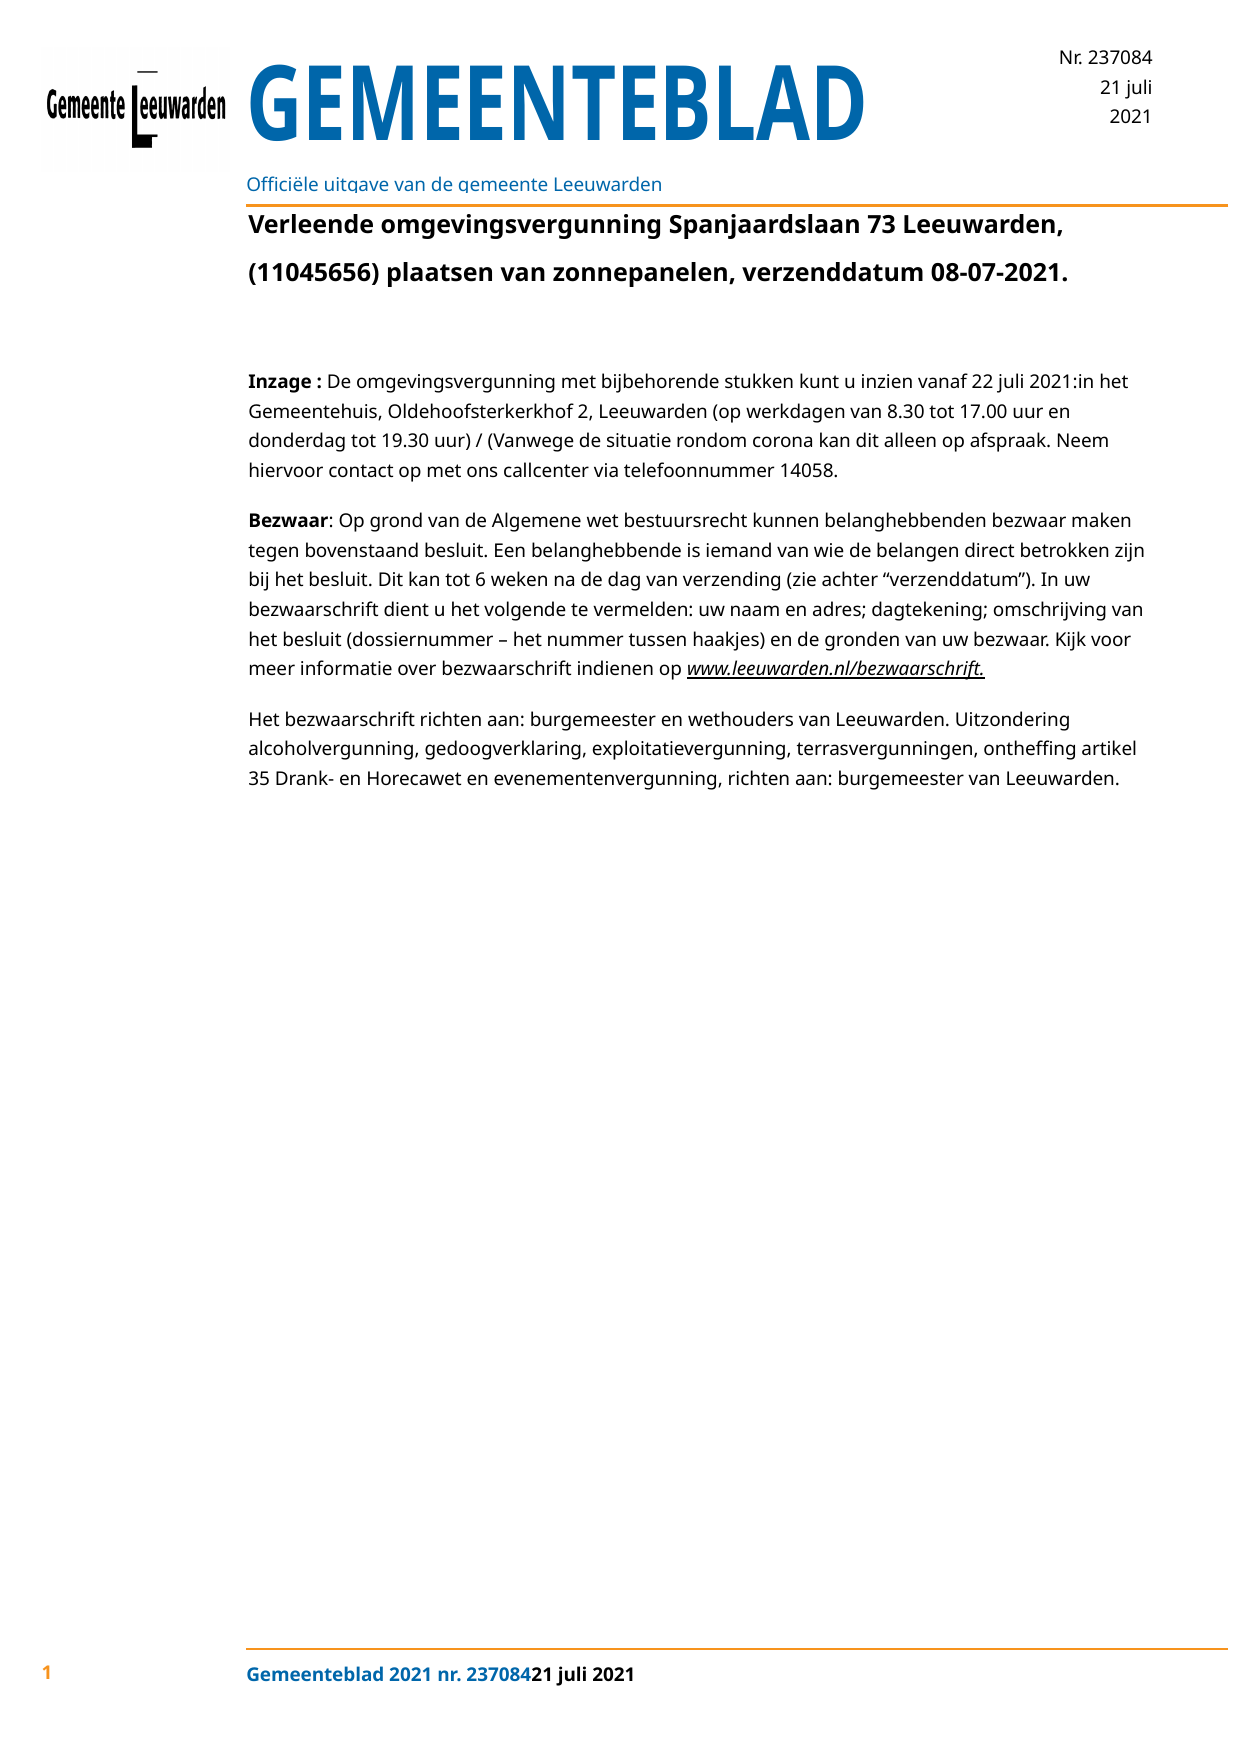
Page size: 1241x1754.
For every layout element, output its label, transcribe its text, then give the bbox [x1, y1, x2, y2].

text Het bezwaarschrift richten aan: burgemeester en wethouders van Leeuwarden. Uitzondering alcoholvergunning, gedoogverklaring, exploitatievergunning, terrasvergunningen, ontheffing artikel 35 Drank- en Horecawet en evenementenvergunning, richten aan: burgemeester van Leeuwarden. [248, 706, 1152, 791]
picture [41, 47, 231, 172]
text Inzage : De omgevingsvergunning met bijbehorende stukken kunt u inzien vanaf 22 juli 2021:in het Gemeentehuis, Oldehoofsterkerkhof 2, Leeuwarden (op werkdagen van 8.30 tot 17.00 uur en donderdag tot 19.30 uur) / (Vanwege de situatie rondom corona kan dit alleen op afspraak. Neem hiervoor contact op met ons callcenter via telefoonnummer 14058. [248, 368, 1152, 483]
text Verleende omgevingsvergunning Spanjaardslaan 73 Leeuwarden, (11045656) plaatsen van zonnepanelen, verzenddatum 08-07-2021. [248, 207, 1152, 288]
text Bezwaar: Op grond van de Algemene wet bestuursrecht kunnen belanghebbenden bezwaar maken tegen bovenstaand besluit. Een belanghebbende is iemand van wie de belangen direct betrokken zijn bij het besluit. Dit kan tot 6 weken na de dag van verzending (zie achter “verzenddatum”). In uw bezwaarschrift dient u het volgende te vermelden: uw naam en adres; dagtekening; omschrijving van het besluit (dossiernummer – het nummer tussen haakjes) en de gronden van uw bezwaar. Kijk voor meer informatie over bezwaarschrift indienen op www.leeuwarden.nl/bezwaarschrift. [248, 507, 1152, 681]
